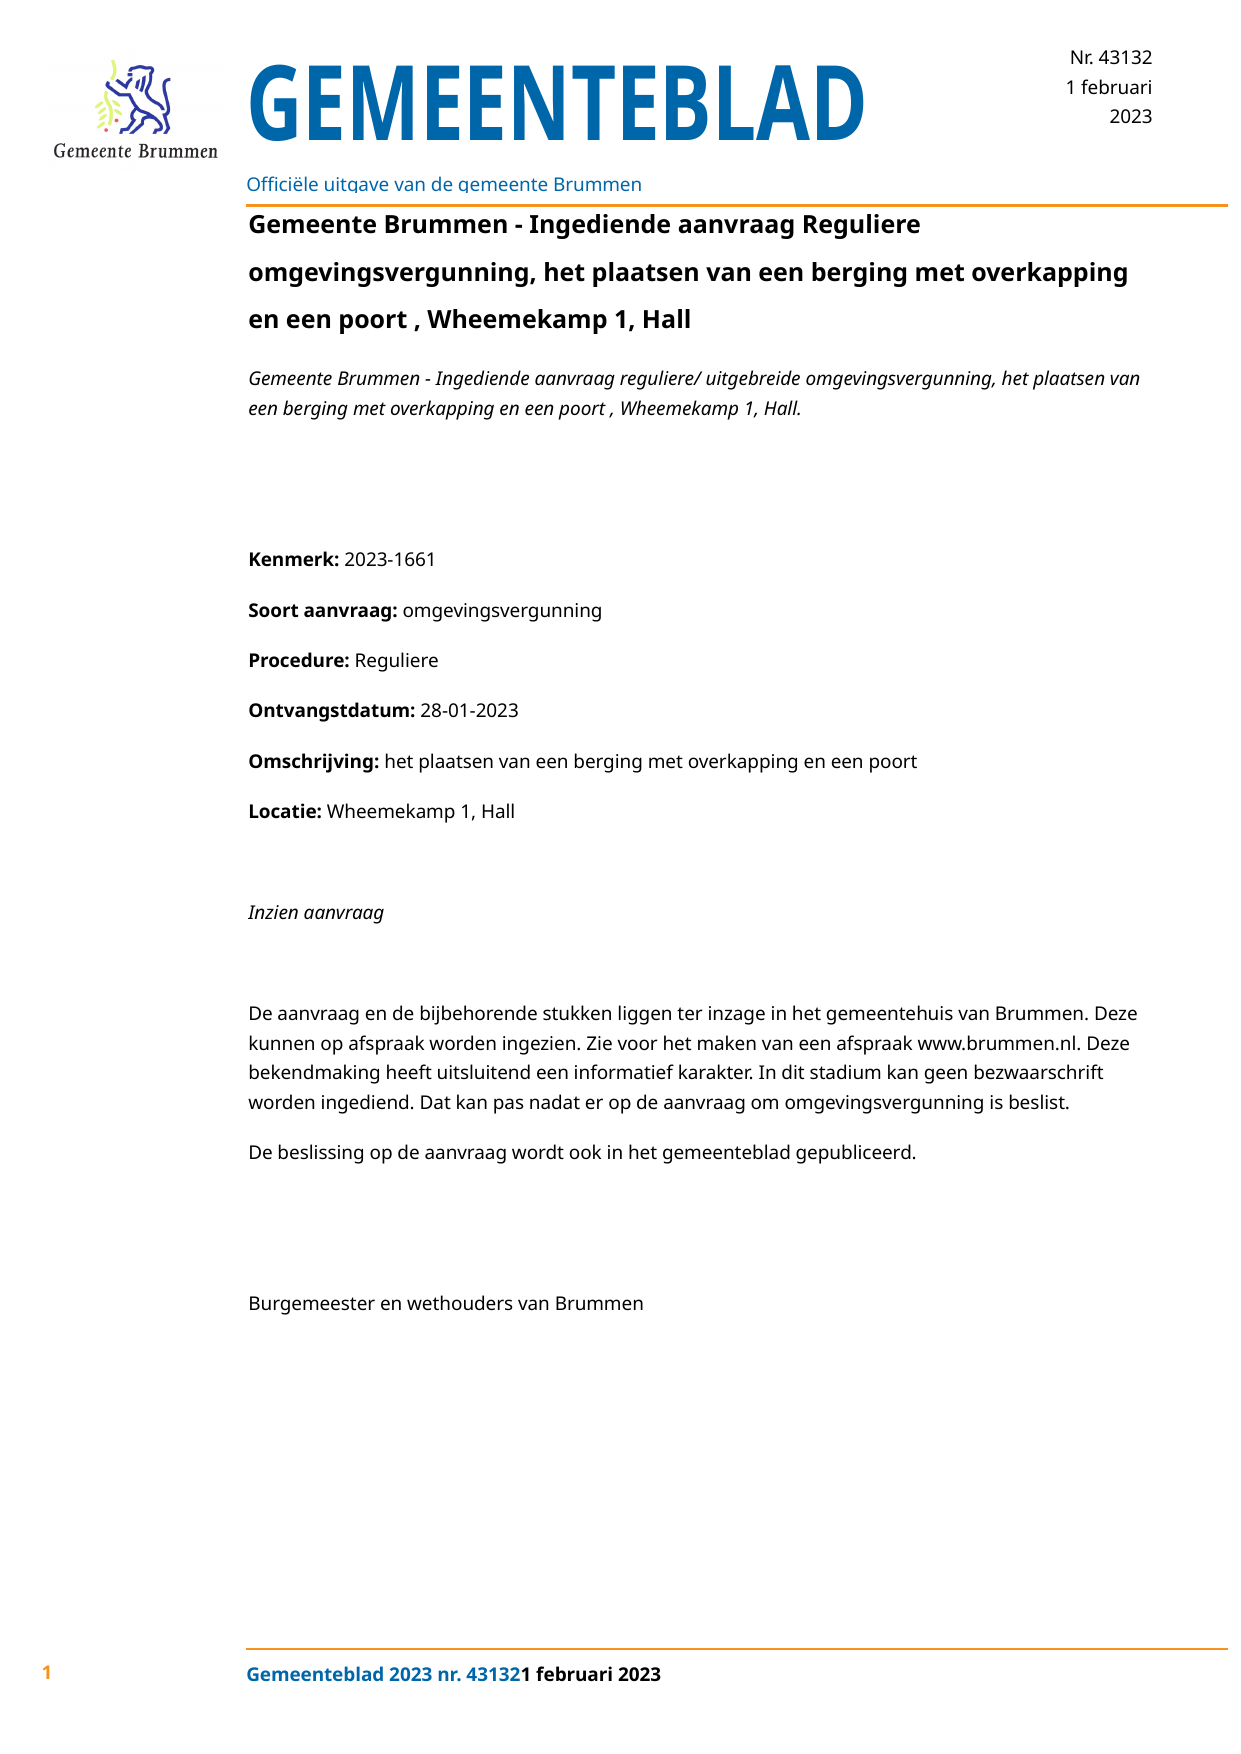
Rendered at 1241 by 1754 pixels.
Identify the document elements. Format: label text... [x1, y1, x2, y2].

text Omschrijving: het plaatsen van een berging met overkapping en een poort [248, 748, 1152, 774]
text Ontvangstdatum: 28-01-2023 [248, 698, 1152, 723]
text De aanvraag en de bijbehorende stukken liggen ter inzage in het gemeentehuis van Brummen. Deze kunnen op afspraak worden ingezien. Zie voor het maken van een afspraak www.brummen.nl. Deze bekendmaking heeft uitsluitend een informatief karakter. In dit stadium kan geen bezwaarschrift worden ingediend. Dat kan pas nadat er op de aanvraag om omgevingsvergunning is beslist. [248, 1000, 1152, 1114]
text Soort aanvraag: omgevingsvergunning [248, 597, 1152, 622]
text De beslissing op de aanvraag wordt ook in het gemeenteblad gepubliceerd. [248, 1139, 1152, 1165]
text Gemeente Brummen - Ingediende aanvraag reguliere/ uitgebreide omgevingsvergunning, het plaatsen van een berging met overkapping en een poort , Wheemekamp 1, Hall. [248, 366, 1152, 421]
text Inzien aanvraag [248, 899, 1152, 925]
text Burgemeester en wethouders van Brummen [248, 1291, 1152, 1316]
text Kenmerk: 2023-1661 [248, 546, 1152, 572]
text Procedure: Reguliere [248, 647, 1152, 673]
text Locatie: Wheemekamp 1, Hall [248, 798, 1152, 824]
text Gemeente Brummen - Ingediende aanvraag Reguliere omgevingsvergunning, het plaatsen van een berging met overkapping en een poort , Wheemekamp 1, Hall [248, 207, 1152, 336]
picture [41, 47, 231, 172]
